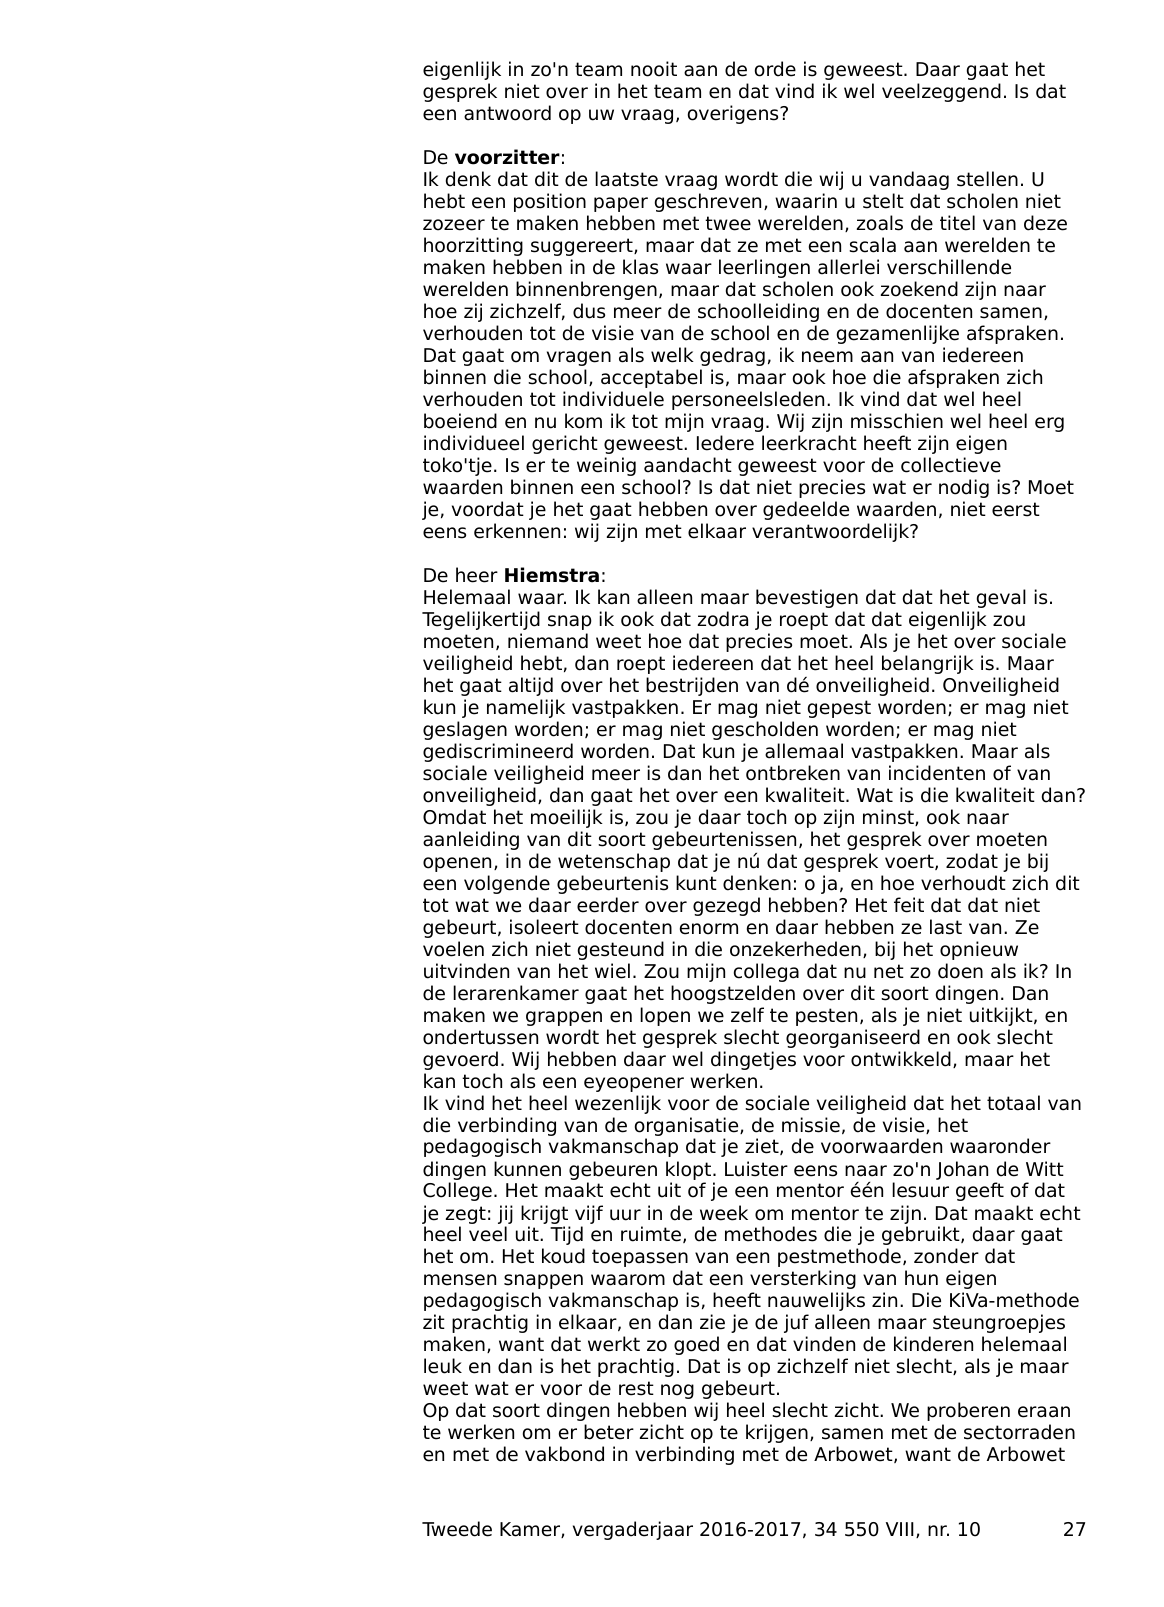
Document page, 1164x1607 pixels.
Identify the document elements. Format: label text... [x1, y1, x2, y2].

text Op dat soort dingen hebben wij heel slecht zicht. We proberen eraan te werken om er beter zicht op te krijgen, samen met de sectorraden en met de vakbond in verbinding met de Arbowet, want de Arbowet [422, 1400, 1087, 1466]
text Ik vind het heel wezenlijk voor de sociale veiligheid dat het totaal van die verbinding van de organisatie, de missie, de visie, het pedagogisch vakmanschap dat je ziet, de voorwaarden waaronder dingen kunnen gebeuren klopt. Luister eens naar zo'n Johan de Witt College. Het maakt echt uit of je een mentor één lesuur geeft of dat je zegt: jij krijgt vijf uur in de week om mentor te zijn. Dat maakt echt heel veel uit. Tijd en ruimte, de methodes die je gebruikt, daar gaat het om. Het koud toepassen van een pestmethode, zonder dat mensen snappen waarom dat een versterking van hun eigen pedagogisch vakmanschap is, heeft nauwelijks zin. Die KiVa-methode zit prachtig in elkaar, en dan zie je de juf alleen maar steungroepjes maken, want dat werkt zo goed en dat vinden de kinderen helemaal leuk en dan is het prachtig. Dat is op zichzelf niet slecht, als je maar weet wat er voor de rest nog gebeurt. [422, 1092, 1087, 1400]
text Omdat het moeilijk is, zou je daar toch op zijn minst, ook naar aanleiding van dit soort gebeurtenissen, het gesprek over moeten openen, in de wetenschap dat je nú dat gesprek voert, zodat je bij een volgende gebeurtenis kunt denken: o ja, en hoe verhoudt zich dit tot wat we daar eerder over gezegd hebben? Het feit dat dat niet gebeurt, isoleert docenten enorm en daar hebben ze last van. Ze voelen zich niet gesteund in die onzekerheden, bij het opnieuw uitvinden van het wiel. Zou mijn collega dat nu net zo doen als ik? In de lerarenkamer gaat het hoogstzelden over dit soort dingen. Dan maken we grappen en lopen we zelf te pesten, als je niet uitkijkt, en ondertussen wordt het gesprek slecht georganiseerd en ook slecht gevoerd. Wij hebben daar wel dingetjes voor ontwikkeld, maar het kan toch als een eyeopener werken. [422, 807, 1087, 1092]
text Helemaal waar. Ik kan alleen maar bevestigen dat dat het geval is. Tegelijkertijd snap ik ook dat zodra je roept dat dat eigenlijk zou moeten, niemand weet hoe dat precies moet. Als je het over sociale veiligheid hebt, dan roept iedereen dat het heel belangrijk is. Maar het gaat altijd over het bestrijden van dé onveiligheid. Onveiligheid kun je namelijk vastpakken. Er mag niet gepest worden; er mag niet geslagen worden; er mag niet gescholden worden; er mag niet gediscrimineerd worden. Dat kun je allemaal vastpakken. Maar als sociale veiligheid meer is dan het ontbreken van incidenten of van onveiligheid, dan gaat het over een kwaliteit. Wat is die kwaliteit dan? [422, 587, 1087, 807]
text De heer Hiemstra: [422, 565, 1087, 587]
text De voorzitter: [422, 147, 1087, 169]
text Ik denk dat dit de laatste vraag wordt die wij u vandaag stellen. U hebt een position paper geschreven, waarin u stelt dat scholen niet zozeer te maken hebben met twee werelden, zoals de titel van deze hoorzitting suggereert, maar dat ze met een scala aan werelden te maken hebben in de klas waar leerlingen allerlei verschillende werelden binnenbrengen, maar dat scholen ook zoekend zijn naar hoe zij zichzelf, dus meer de schoolleiding en de docenten samen, verhouden tot de visie van de school en de gezamenlijke afspraken. Dat gaat om vragen als welk gedrag, ik neem aan van iedereen binnen die school, acceptabel is, maar ook hoe die afspraken zich verhouden tot individuele personeelsleden. Ik vind dat wel heel boeiend en nu kom ik tot mijn vraag. Wij zijn misschien wel heel erg individueel gericht geweest. Iedere leerkracht heeft zijn eigen toko'tje. Is er te weinig aandacht geweest voor de collectieve waarden binnen een school? Is dat niet precies wat er nodig is? Moet je, voordat je het gaat hebben over gedeelde waarden, niet eerst eens erkennen: wij zijn met elkaar verantwoordelijk? [422, 169, 1087, 543]
text eigenlijk in zo'n team nooit aan de orde is geweest. Daar gaat het gesprek niet over in het team en dat vind ik wel veelzeggend. Is dat een antwoord op uw vraag, overigens? [422, 59, 1087, 125]
